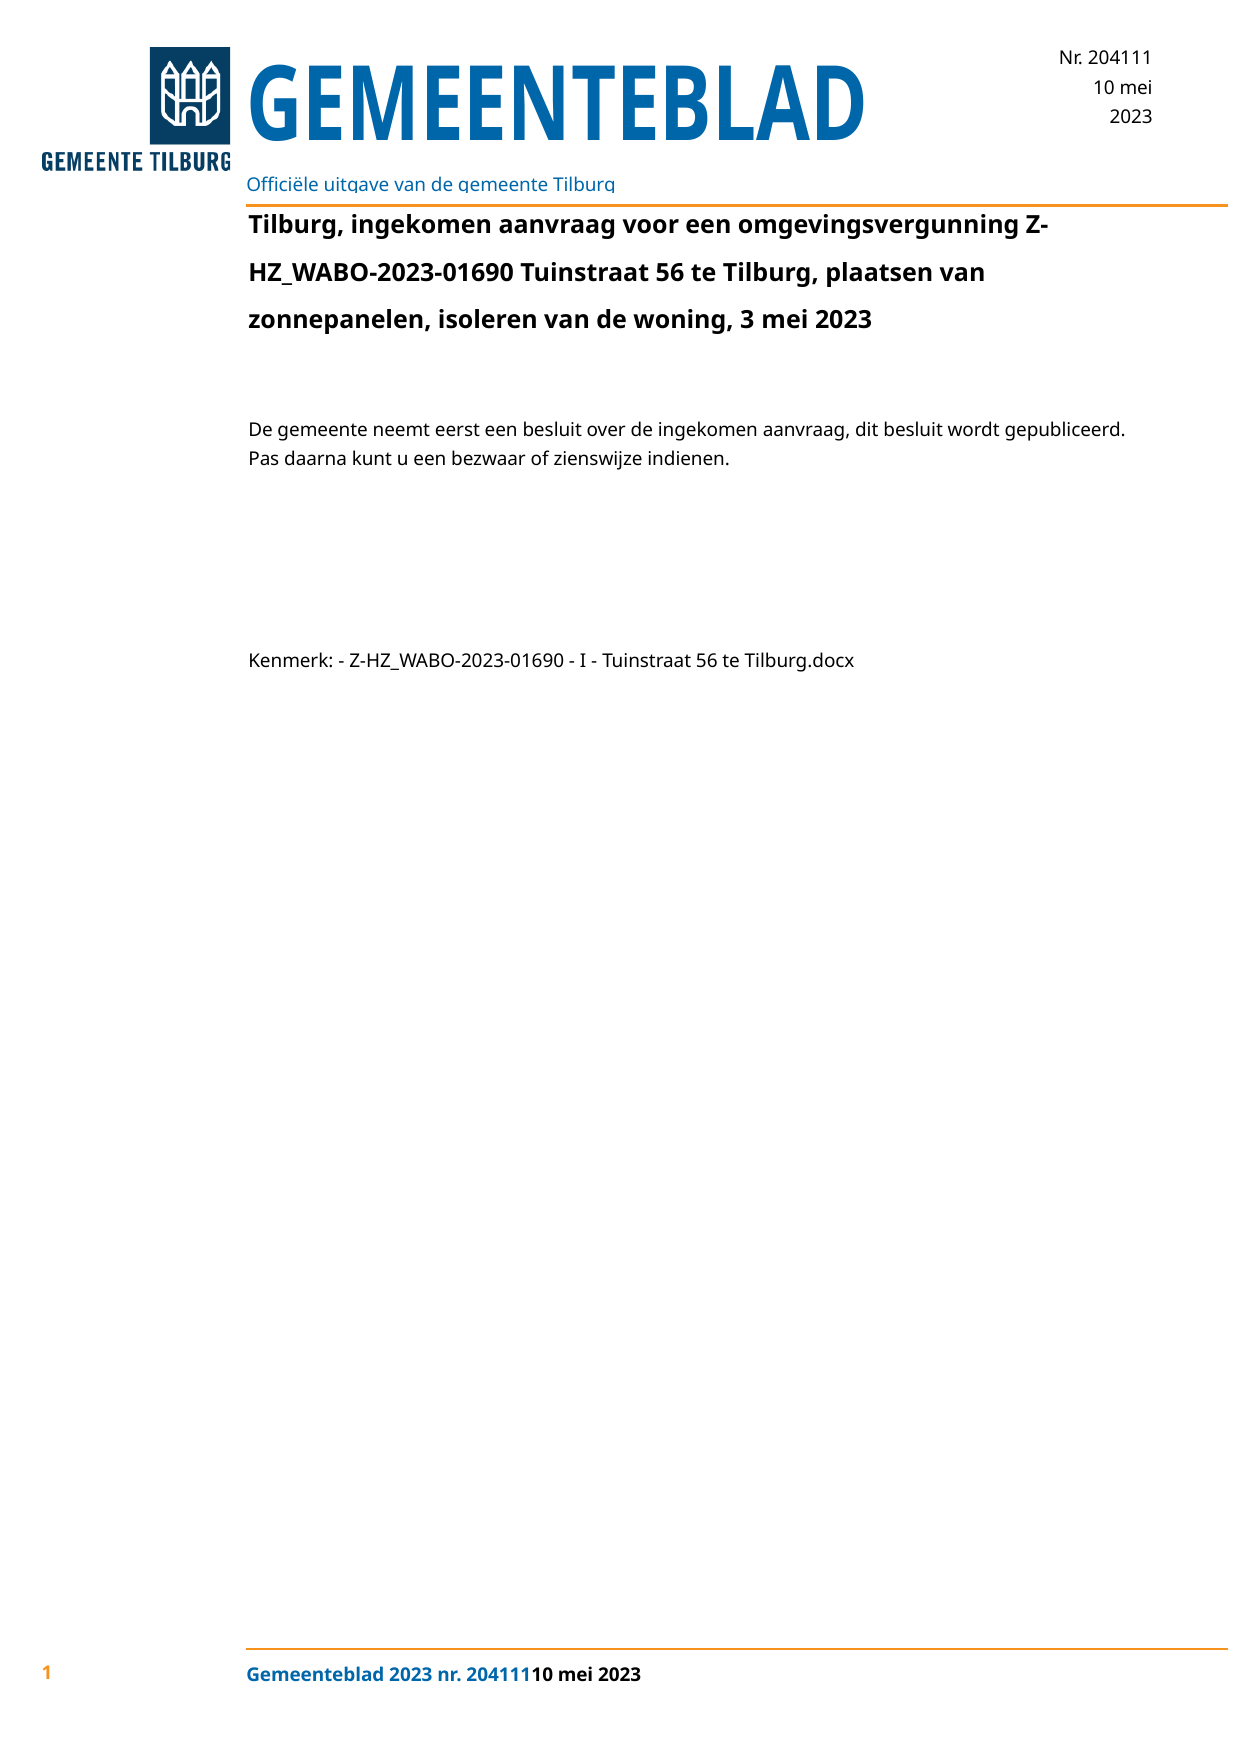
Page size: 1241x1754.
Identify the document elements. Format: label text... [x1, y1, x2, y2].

text Tilburg, ingekomen aanvraag voor een omgevingsvergunning Z-HZ_WABO-2023-01690 Tuinstraat 56 te Tilburg, plaatsen van zonnepanelen, isoleren van de woning, 3 mei 2023 [248, 207, 1152, 336]
picture [41, 47, 231, 172]
text De gemeente neemt eerst een besluit over de ingekomen aanvraag, dit besluit wordt gepubliceerd. Pas daarna kunt u een bezwaar of zienswijze indienen. [248, 416, 1152, 471]
text Kenmerk: - Z-HZ_WABO-2023-01690 - I - Tuinstraat 56 te Tilburg.docx [248, 647, 1152, 673]
